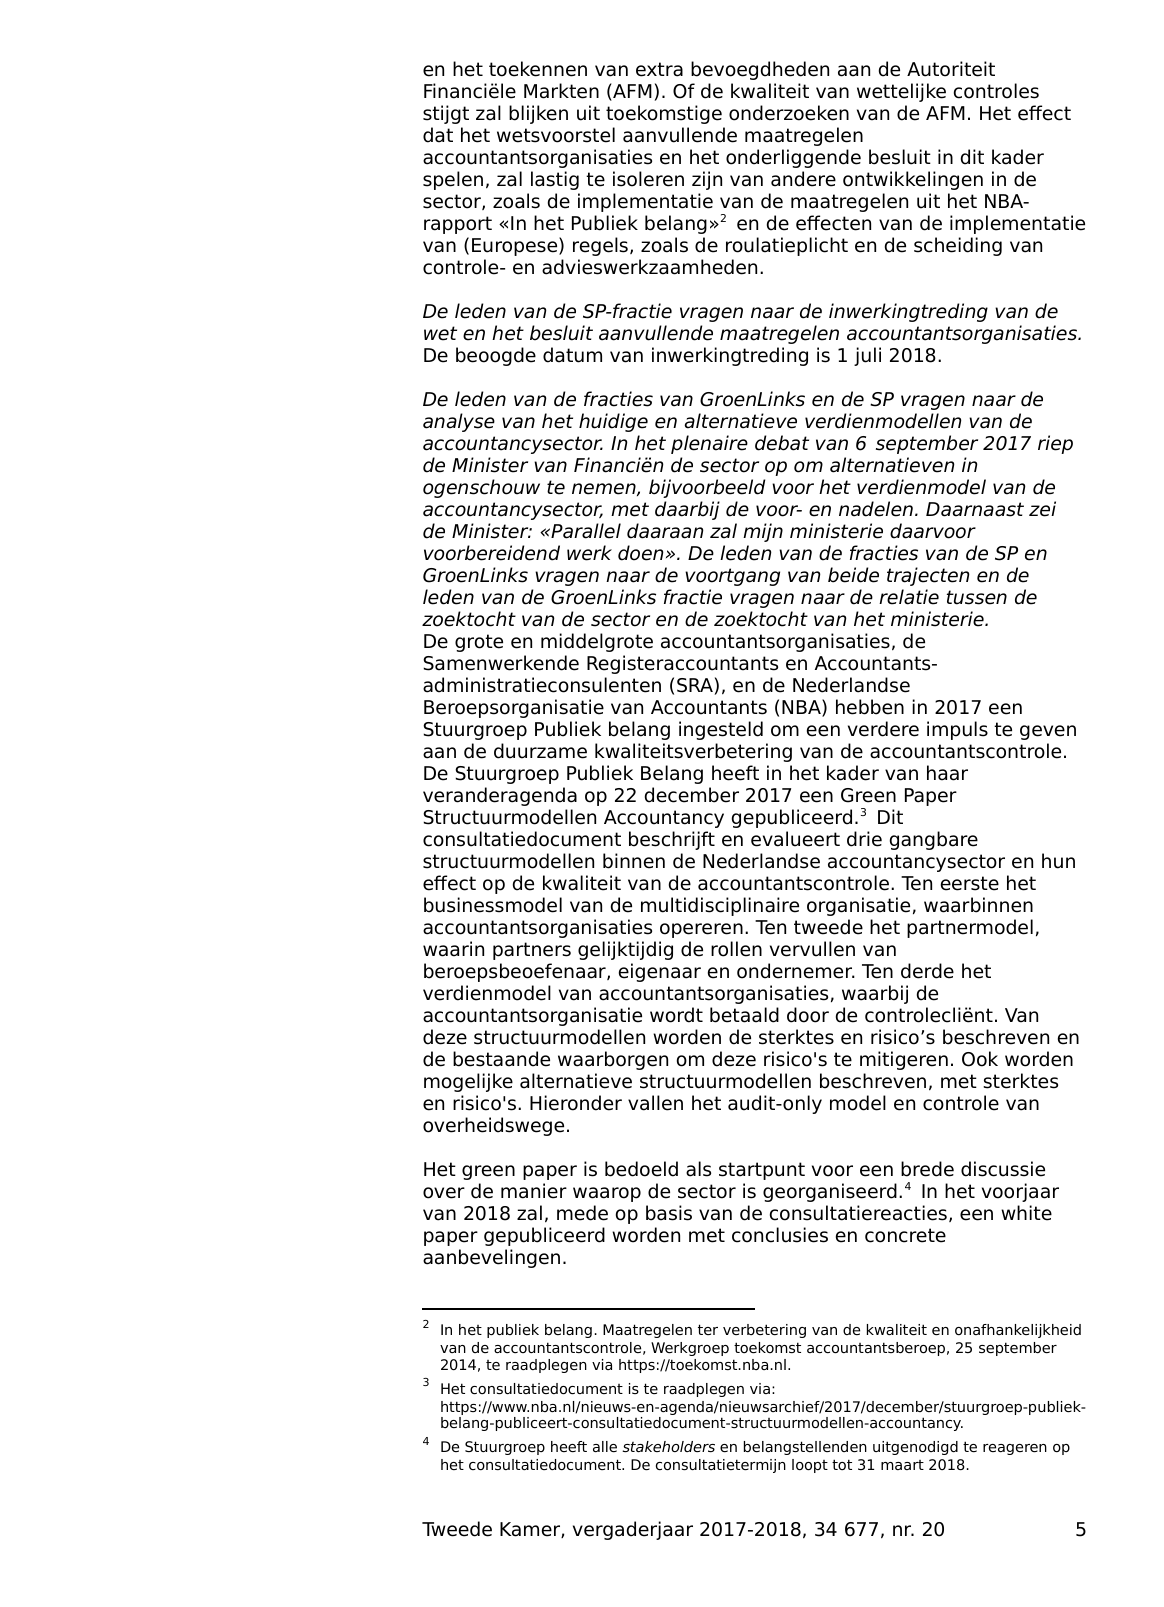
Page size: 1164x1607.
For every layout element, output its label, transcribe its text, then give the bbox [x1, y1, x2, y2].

text De leden van de SP-fractie vragen naar de inwerkingtreding van de wet en het besluit aanvullende maatregelen accountantsorganisaties. [422, 301, 1087, 345]
text De grote en middelgrote accountantsorganisaties, de Samenwerkende Registeraccountants en Accountants-administratieconsulenten (SRA), en de Nederlandse Beroepsorganisatie van Accountants (NBA) hebben in 2017 een Stuurgroep Publiek belang ingesteld om een verdere impuls te geven aan de duurzame kwaliteitsverbetering van de accountantscontrole. De Stuurgroep Publiek Belang heeft in het kader van haar veranderagenda op 22 december 2017 een Green Paper Structuurmodellen Accountancy gepubliceerd. Dit consultatiedocument beschrijft en evalueert drie gangbare structuurmodellen binnen de Nederlandse accountancysector en hun effect op de kwaliteit van de accountantscontrole. Ten eerste het businessmodel van de multidisciplinaire organisatie, waarbinnen accountantsorganisaties opereren. Ten tweede het partnermodel, waarin partners gelijktijdig de rollen vervullen van beroepsbeoefenaar, eigenaar en ondernemer. Ten derde het verdienmodel van accountantsorganisaties, waarbij de accountantsorganisatie wordt betaald door de controlecliënt. Van deze structuurmodellen worden de sterktes en risico’s beschreven en de bestaande waarborgen om deze risico's te mitigeren. Ook worden mogelijke alternatieve structuurmodellen beschreven, met sterktes en risico's. Hieronder vallen het audit-only model en controle van overheidswege. [422, 631, 1087, 1136]
text en het toekennen van extra bevoegdheden aan de Autoriteit Financiële Markten (AFM). Of de kwaliteit van wettelijke controles stijgt zal blijken uit toekomstige onderzoeken van de AFM. Het effect dat het wetsvoorstel aanvullende maatregelen accountantsorganisaties en het onderliggende besluit in dit kader spelen, zal lastig te isoleren zijn van andere ontwikkelingen in de sector, zoals de implementatie van de maatregelen uit het NBA-rapport «In het Publiek belang» en de effecten van de implementatie van (Europese) regels, zoals de roulatieplicht en de scheiding van controle- en advieswerkzaamheden. [422, 59, 1087, 279]
text De beoogde datum van inwerkingtreding is 1 juli 2018. [422, 345, 1087, 367]
text Het consultatiedocument is te raadplegen via: https://www.nba.nl/nieuws-en-agenda/nieuwsarchief/2017/december/stuurgroep-publiek-belang-publiceert-consultatiedocument-structuurmodellen-accountancy. [422, 1377, 1087, 1432]
text In het publiek belang. Maatregelen ter verbetering van de kwaliteit en onafhankelijkheid van de accountantscontrole, Werkgroep toekomst accountantsberoep, 25 september 2014, te raadplegen via https://toekomst.nba.nl. [422, 1318, 1087, 1374]
text De leden van de fracties van GroenLinks en de SP vragen naar de analyse van het huidige en alternatieve verdienmodellen van de accountancysector. In het plenaire debat van 6 september 2017 riep de Minister van Financiën de sector op om alternatieven in ogenschouw te nemen, bijvoorbeeld voor het verdienmodel van de accountancysector, met daarbij de voor- en nadelen. Daarnaast zei de Minister: «Parallel daaraan zal mijn ministerie daarvoor voorbereidend werk doen». De leden van de fracties van de SP en GroenLinks vragen naar de voortgang van beide trajecten en de leden van de GroenLinks fractie vragen naar de relatie tussen de zoektocht van de sector en de zoektocht van het ministerie. [422, 389, 1087, 631]
text Het green paper is bedoeld als startpunt voor een brede discussie over de manier waarop de sector is georganiseerd. In het voorjaar van 2018 zal, mede op basis van de consultatiereacties, een white paper gepubliceerd worden met conclusies en concrete aanbevelingen. [422, 1159, 1087, 1268]
text De Stuurgroep heeft alle stakeholders en belangstellenden uitgenodigd te reageren op het consultatiedocument. De consultatietermijn loopt tot 31 maart 2018. [422, 1435, 1087, 1474]
